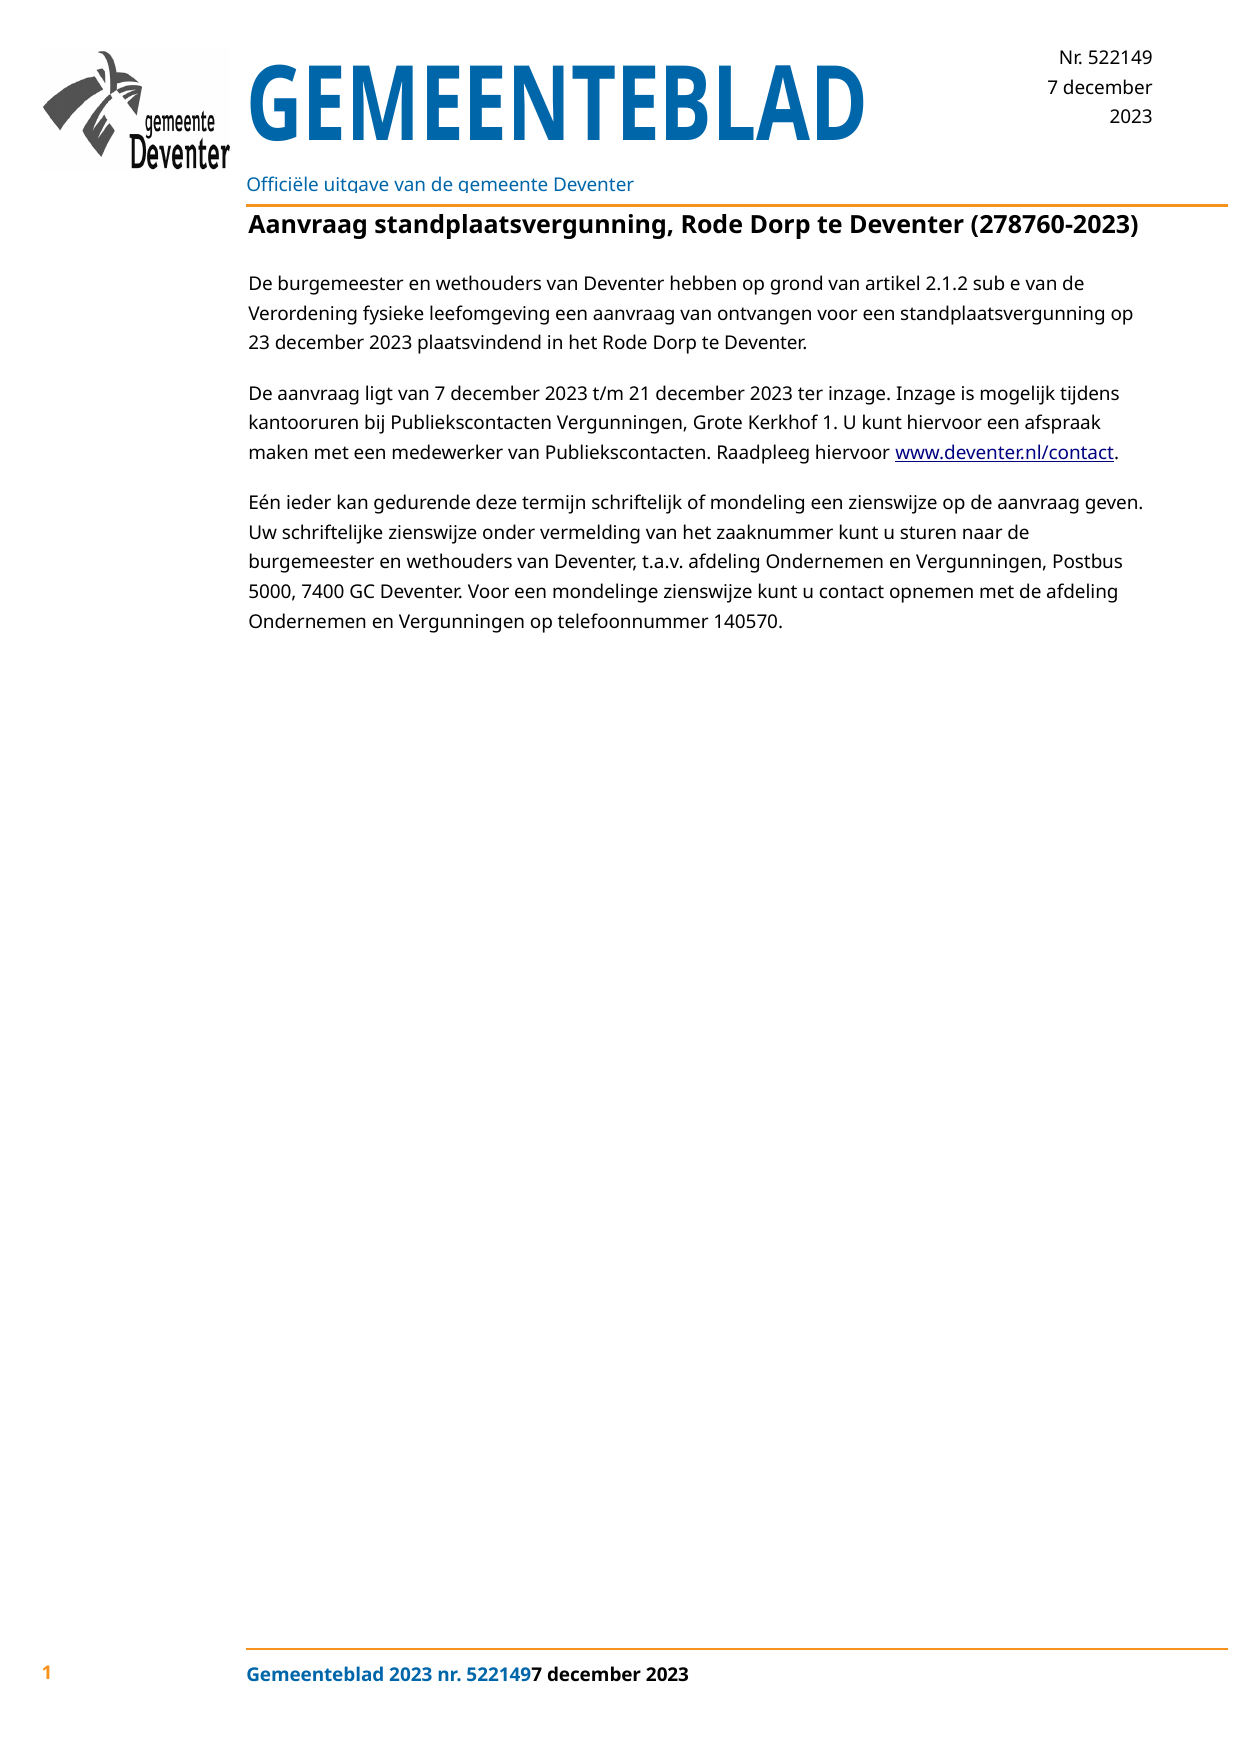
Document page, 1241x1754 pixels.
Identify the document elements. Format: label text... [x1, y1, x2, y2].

text De aanvraag ligt van 7 december 2023 t/m 21 december 2023 ter inzage. Inzage is mogelijk tijdens kantooruren bij Publiekscontacten Vergunningen, Grote Kerkhof 1. U kunt hiervoor een afspraak maken met een medewerker van Publiekscontacten. Raadpleeg hiervoor www.deventer.nl/contact. [248, 380, 1152, 465]
text Eén ieder kan gedurende deze termijn schriftelijk of mondeling een zienswijze op de aanvraag geven. Uw schriftelijke zienswijze onder vermelding van het zaaknummer kunt u sturen naar de burgemeester en wethouders van Deventer, t.a.v. afdeling Ondernemen en Vergunningen, Postbus 5000, 7400 GC Deventer. Voor een mondelinge zienswijze kunt u contact opnemen met de afdeling Ondernemen en Vergunningen op telefoonnummer 140570. [248, 489, 1152, 633]
text De burgemeester en wethouders van Deventer hebben op grond van artikel 2.1.2 sub e van de Verordening fysieke leefomgeving een aanvraag van ontvangen voor een standplaatsvergunning op 23 december 2023 plaatsvindend in het Rode Dorp te Deventer. [248, 270, 1152, 355]
picture [41, 47, 231, 172]
text Aanvraag standplaatsvergunning, Rode Dorp te Deventer (278760-2023) [248, 207, 1152, 241]
